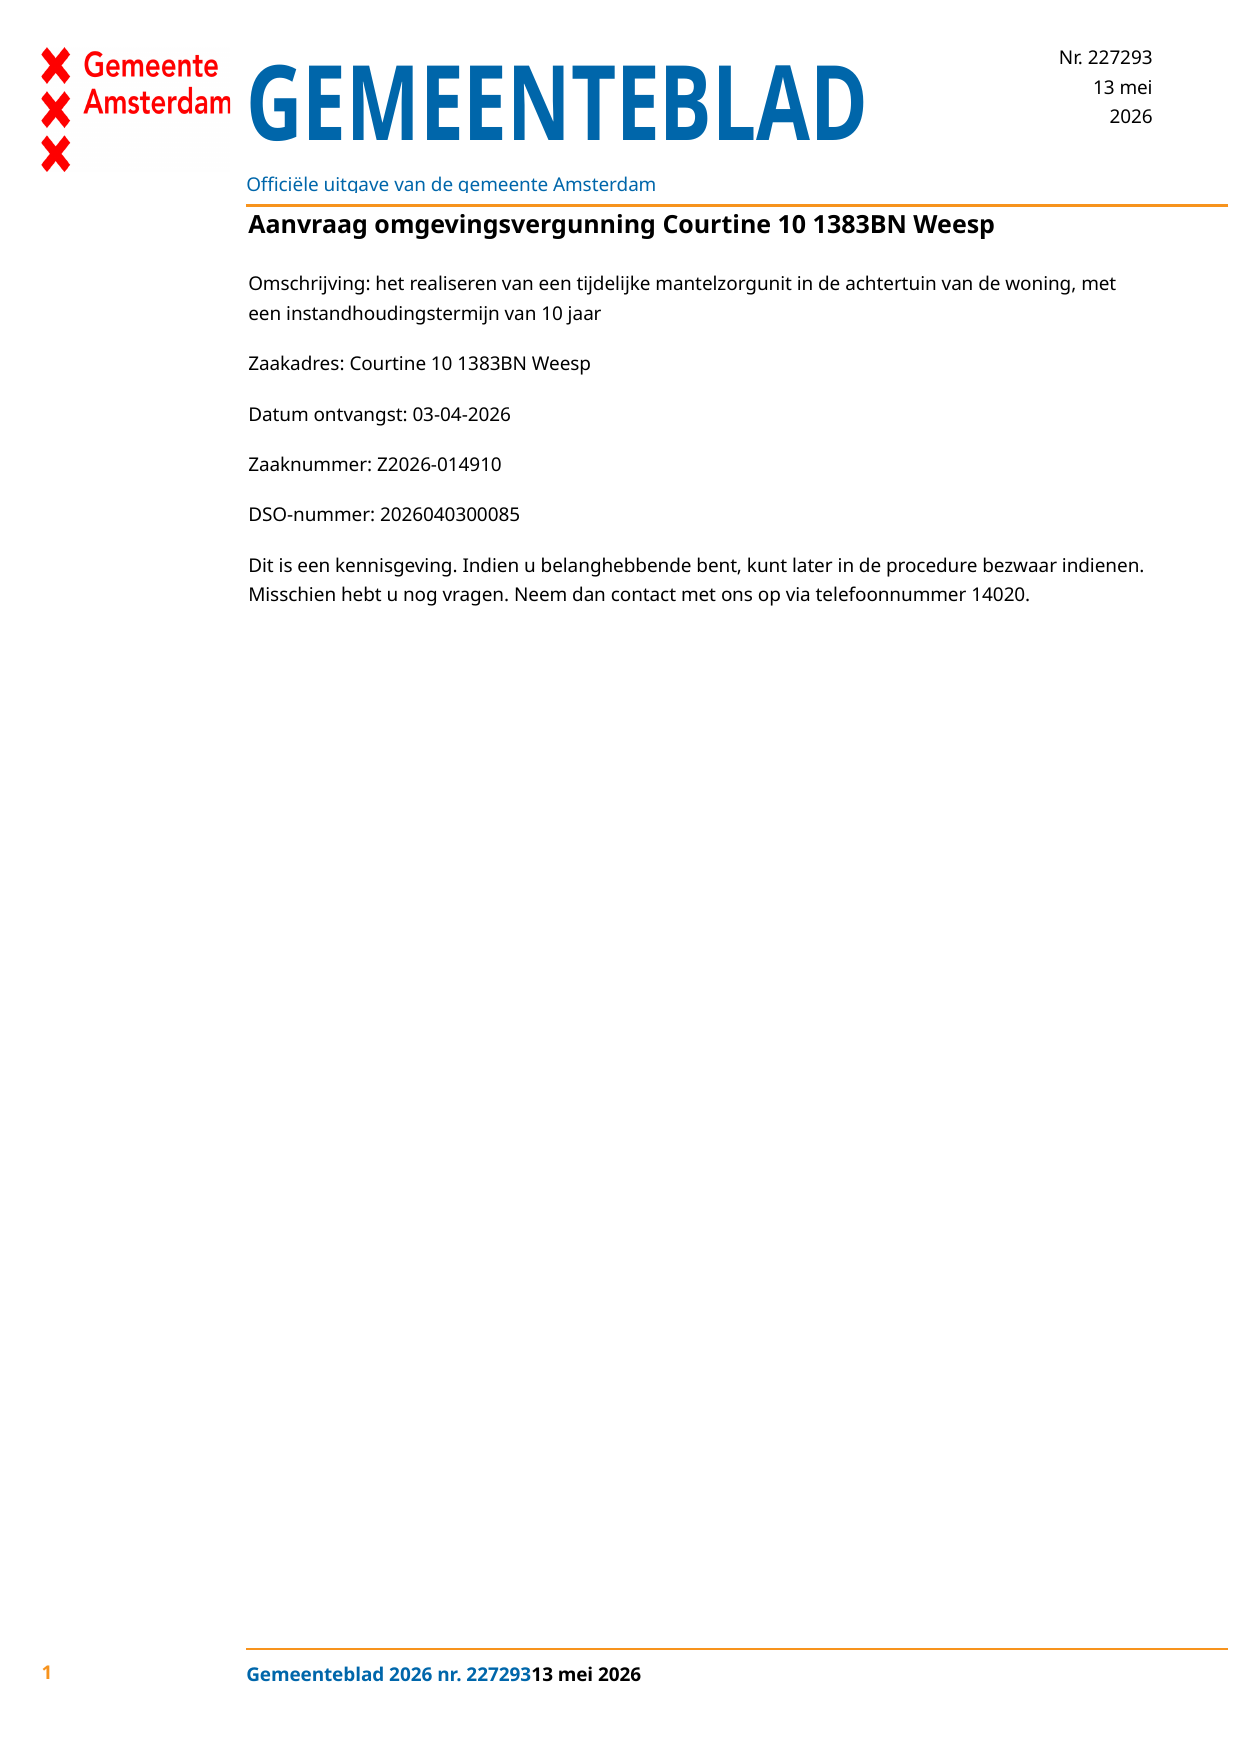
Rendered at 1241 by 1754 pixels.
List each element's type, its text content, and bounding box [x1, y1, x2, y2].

text Datum ontvangst: 03-04-2026 [248, 401, 1152, 426]
text Zaaknummer: Z2026-014910 [248, 451, 1152, 477]
text Aanvraag omgevingsvergunning Courtine 10 1383BN Weesp [248, 207, 1152, 241]
text DSO-nummer: 2026040300085 [248, 502, 1152, 527]
text Zaakadres: Courtine 10 1383BN Weesp [248, 350, 1152, 376]
picture [41, 47, 231, 172]
text Dit is een kennisgeving. Indien u belanghebbende bent, kunt later in de procedure bezwaar indienen. Misschien hebt u nog vragen. Neem dan contact met ons op via telefoonnummer 14020. [248, 552, 1152, 607]
text Omschrijving: het realiseren van een tijdelijke mantelzorgunit in de achtertuin van de woning, met een instandhoudingstermijn van 10 jaar [248, 270, 1152, 326]
